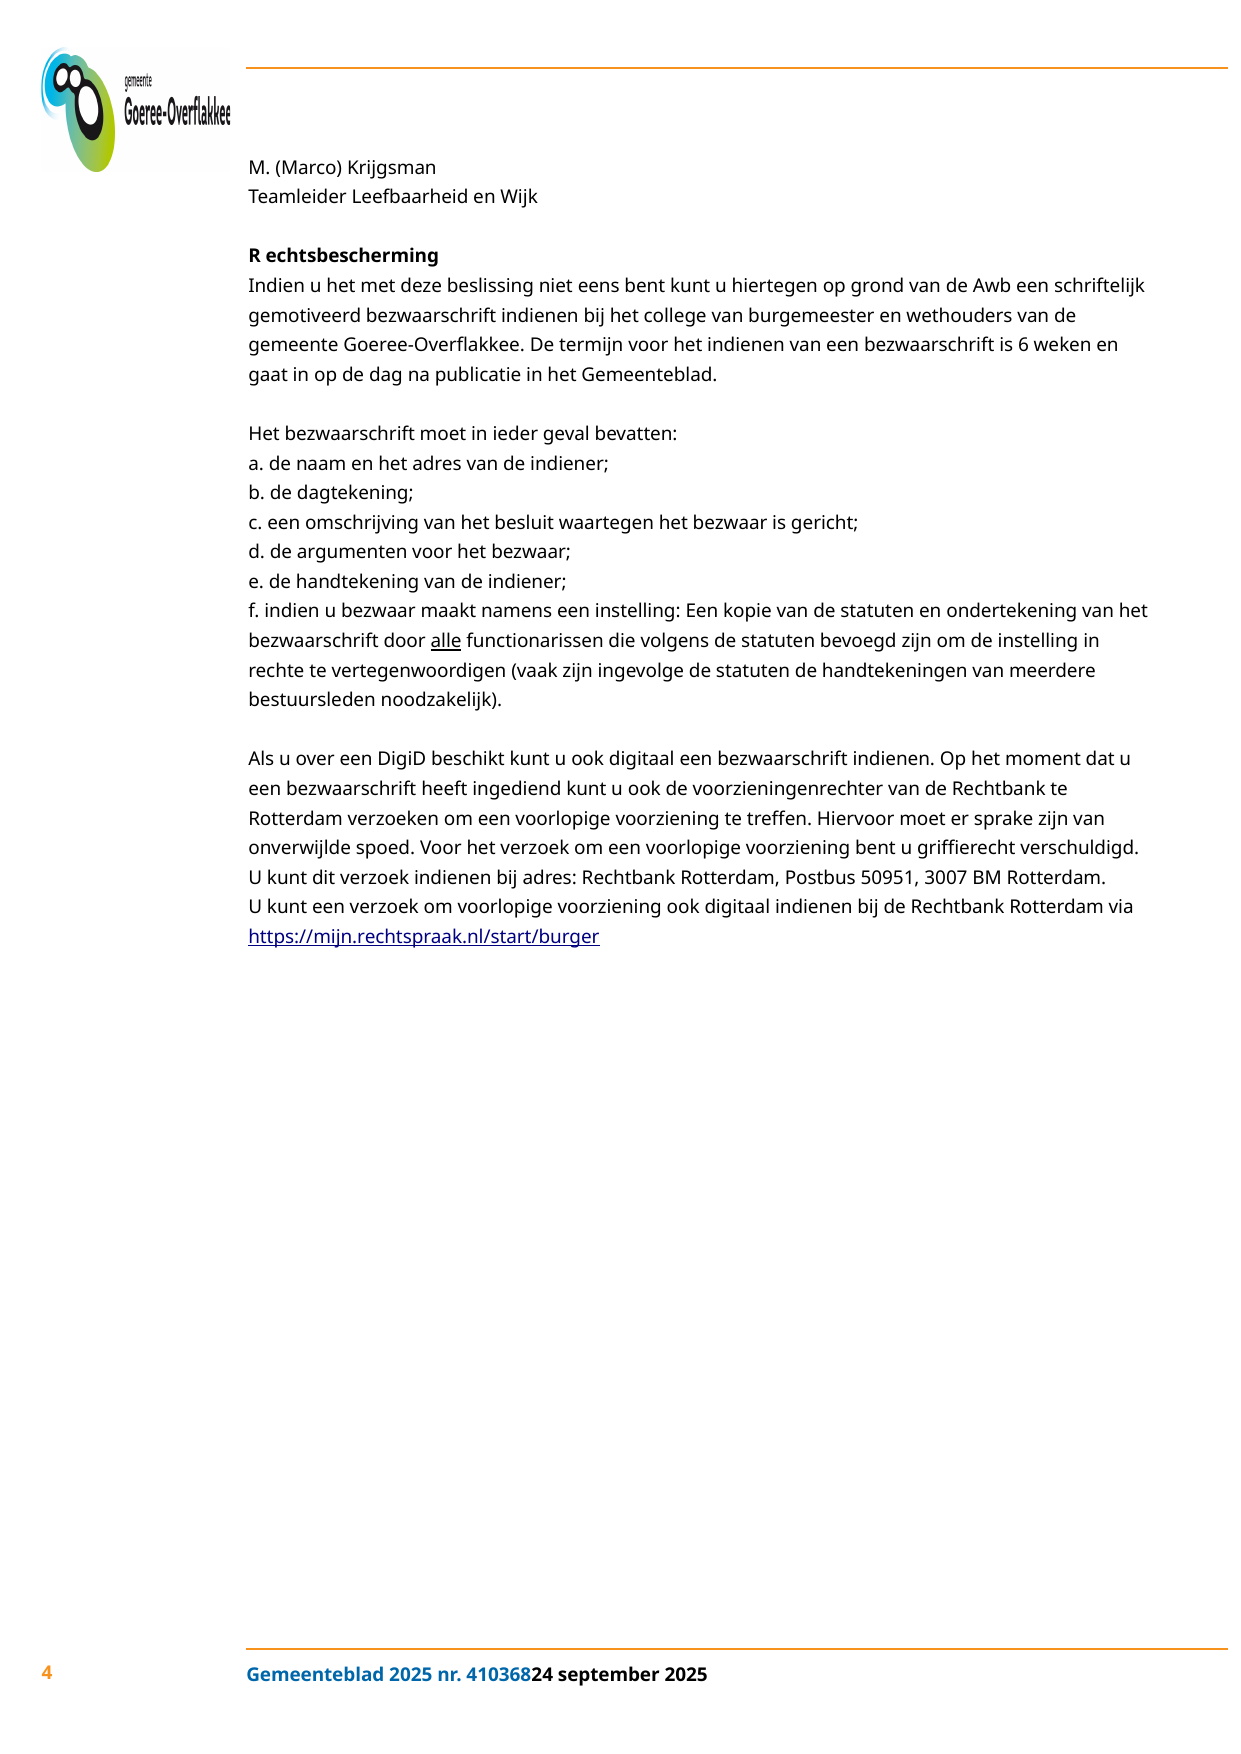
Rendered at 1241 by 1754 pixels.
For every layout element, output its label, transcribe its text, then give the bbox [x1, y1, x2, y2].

text M. (Marco) Krijgsman [248, 154, 1152, 180]
text f. indien u bezwaar maakt namens een instelling: Een kopie van de statuten en ondertekening van het bezwaarschrift door alle functionarissen die volgens de statuten bevoegd zijn om de instelling in rechte te vertegenwoordigen (vaak zijn ingevolge de statuten de handtekeningen van meerdere bestuursleden noodzakelijk). [248, 598, 1152, 712]
text b. de dagtekening; [248, 479, 1152, 505]
text Teamleider Leefbaarheid en Wijk [248, 183, 1152, 209]
text d. de argumenten voor het bezwaar; [248, 538, 1152, 564]
text Als u over een DigiD beschikt kunt u ook digitaal een bezwaarschrift indienen. Op het moment dat u een bezwaarschrift heeft ingediend kunt u ook de voorzieningenrechter van de Rechtbank te Rotterdam verzoeken om een voorlopige voorziening te treffen. Hiervoor moet er sprake zijn van onverwijlde spoed. Voor het verzoek om een voorlopige voorziening bent u griffierecht verschuldigd. U kunt dit verzoek indienen bij adres: Rechtbank Rotterdam, Postbus 50951, 3007 BM Rotterdam. [248, 746, 1152, 890]
text U kunt een verzoek om voorlopige voorziening ook digitaal indienen bij de Rechtbank Rotterdam via https://mijn.rechtspraak.nl/start/burger [248, 893, 1152, 949]
text Indien u het met deze beslissing niet eens bent kunt u hiertegen op grond van de Awb een schriftelijk gemotiveerd bezwaarschrift indienen bij het college van burgemeester en wethouders van de gemeente Goeree-Overflakkee. De termijn voor het indienen van een bezwaarschrift is 6 weken en gaat in op de dag na publicatie in het Gemeenteblad. [248, 272, 1152, 387]
text a. de naam en het adres van de indiener; [248, 450, 1152, 476]
text R echtsbescherming [248, 243, 1152, 268]
text c. een omschrijving van het besluit waartegen het bezwaar is gericht; [248, 509, 1152, 535]
picture [41, 47, 231, 172]
text Het bezwaarschrift moet in ieder geval bevatten: [248, 420, 1152, 446]
text e. de handtekening van de indiener; [248, 568, 1152, 594]
